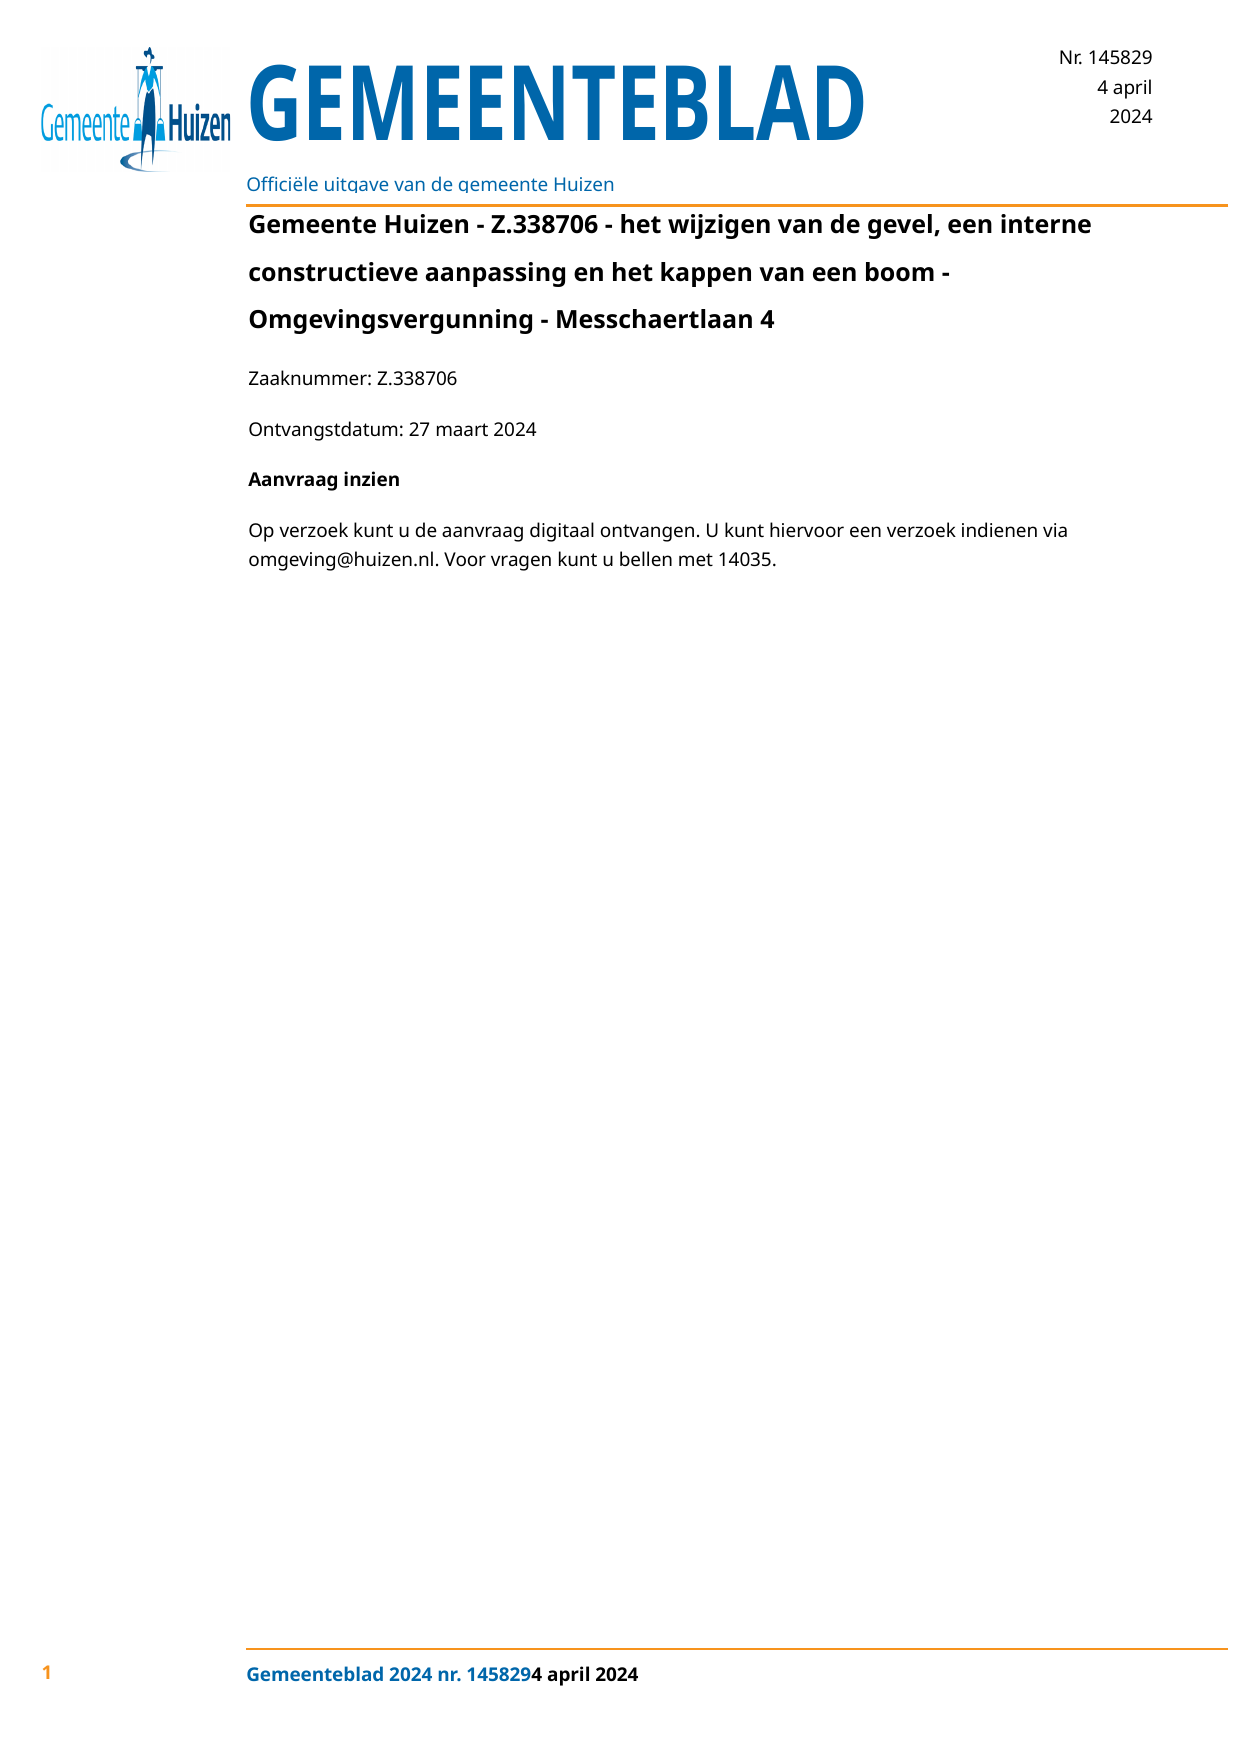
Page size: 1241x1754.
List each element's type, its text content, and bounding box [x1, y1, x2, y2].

picture [41, 47, 231, 172]
text Zaaknummer: Z.338706 [248, 366, 1152, 391]
text Aanvraag inzien [248, 466, 1152, 492]
text Ontvangstdatum: 27 maart 2024 [248, 416, 1152, 442]
text Op verzoek kunt u de aanvraag digitaal ontvangen. U kunt hiervoor een verzoek indienen via omgeving@huizen.nl. Voor vragen kunt u bellen met 14035. [248, 517, 1152, 572]
text Gemeente Huizen - Z.338706 - het wijzigen van de gevel, een interne constructieve aanpassing en het kappen van een boom - Omgevingsvergunning - Messchaertlaan 4 [248, 207, 1152, 336]
